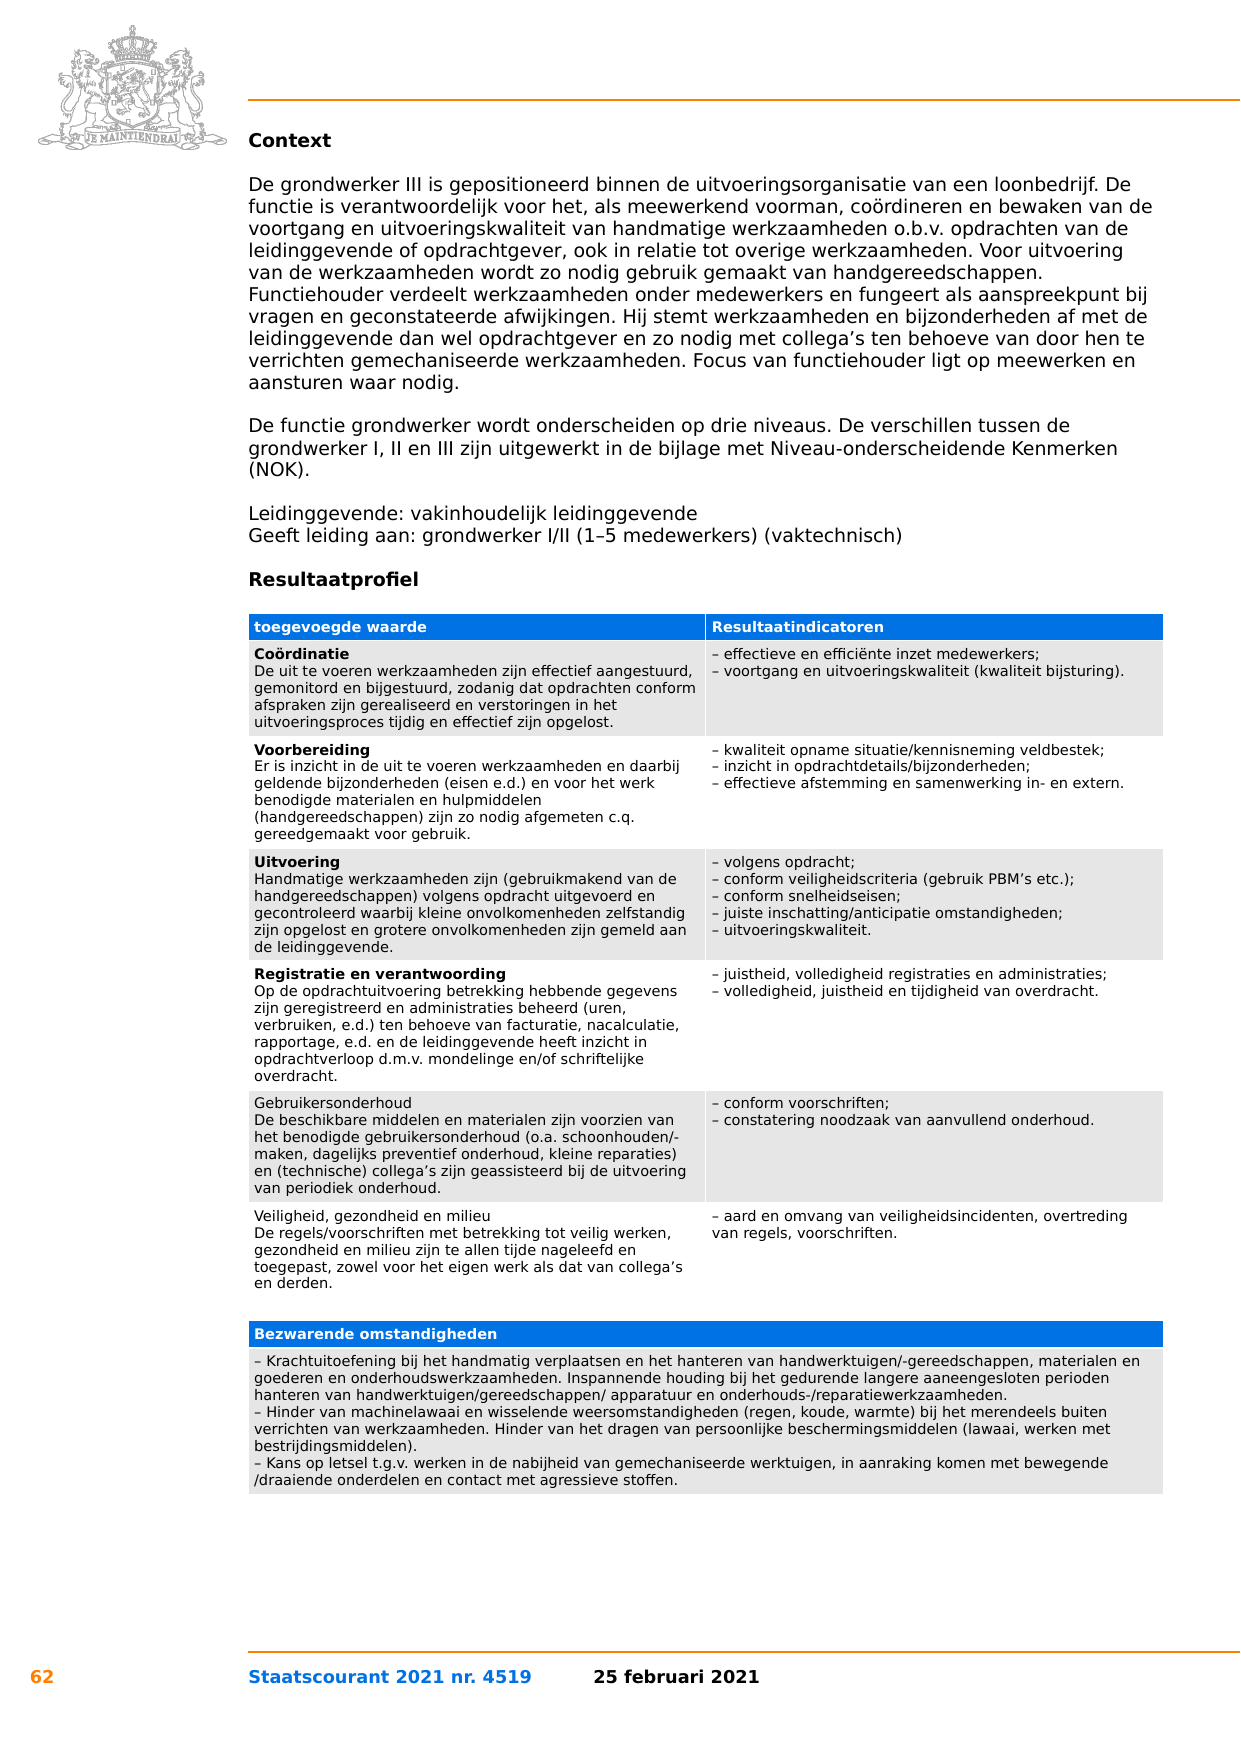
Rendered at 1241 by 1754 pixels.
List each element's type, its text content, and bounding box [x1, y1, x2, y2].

table_cell – effectieve en efficiënte inzet medewerkers; – voortgang en uitvoeringskwaliteit (kwaliteit bijsturing). [706, 641, 1163, 736]
table_cell Veiligheid, gezondheid en milieu De regels/voorschriften met betrekking tot veilig werken, gezondheid en milieu zijn te allen tijde nageleefd en toegepast, zowel voor het eigen werk als dat van collega’s en derden. [249, 1203, 705, 1297]
text Geeft leiding aan: grondwerker I/II (1–5 medewerkers) (vaktechnisch) [248, 525, 1163, 547]
table_cell Coördinatie De uit te voeren werkzaamheden zijn effectief aangestuurd, gemonitord en bijgestuurd, zodanig dat opdrachten conform afspraken zijn gerealiseerd en verstoringen in het uitvoeringsproces tijdig en effectief zijn opgelost. [249, 641, 705, 736]
table_header Resultaatindicatoren [706, 614, 1163, 640]
table_cell – volgens opdracht; – conform veiligheidscriteria (gebruik PBM’s etc.); – conform snelheidseisen; – juiste inschatting/anticipatie omstandigheden; – uitvoeringskwaliteit. [706, 849, 1163, 960]
picture [38, 25, 227, 150]
text De grondwerker III is gepositioneerd binnen de uitvoeringsorganisatie van een loonbedrijf. De functie is verantwoordelijk voor het, als meewerkend voorman, coördineren en bewaken van de voortgang en uitvoeringskwaliteit van handmatige werkzaamheden o.b.v. opdrachten van de leidinggevende of opdrachtgever, ook in relatie tot overige werkzaamheden. Voor uitvoering van de werkzaamheden wordt zo nodig gebruik gemaakt van handgereedschappen. Functiehouder verdeelt werkzaamheden onder medewerkers en fungeert als aanspreekpunt bij vragen en geconstateerde afwijkingen. Hij stemt werkzaamheden en bijzonderheden af met de leidinggevende dan wel opdrachtgever en zo nodig met collega’s ten behoeve van door hen te verrichten gemechaniseerde werkzaamheden. Focus van functiehouder ligt op meewerken en aansturen waar nodig. [248, 174, 1163, 393]
table_cell Uitvoering Handmatige werkzaamheden zijn (gebruikmakend van de handgereedschappen) volgens opdracht uitgevoerd en gecontroleerd waarbij kleine onvolkomenheden zelfstandig zijn opgelost en grotere onvolkomenheden zijn gemeld aan de leidinggevende. [249, 849, 705, 960]
text De functie grondwerker wordt onderscheiden op drie niveaus. De verschillen tussen de grondwerker I, II en III zijn uitgewerkt in de bijlage met Niveau-onderscheidende Kenmerken (NOK). [248, 415, 1163, 481]
subtitle Context [248, 130, 1163, 152]
table_cell – aard en omvang van veiligheidsincidenten, overtreding van regels, voorschriften. [706, 1203, 1163, 1297]
table_cell Voorbereiding Er is inzicht in de uit te voeren werkzaamheden en daarbij geldende bijzonderheden (eisen e.d.) en voor het werk benodigde materialen en hulpmiddelen (handgereedschappen) zijn zo nodig afgemeten c.q. gereedgemaakt voor gebruik. [249, 737, 705, 848]
table_cell – juistheid, volledigheid registraties en administraties; – volledigheid, juistheid en tijdigheid van overdracht. [706, 961, 1163, 1089]
table_cell Gebruikersonderhoud De beschikbare middelen en materialen zijn voorzien van het benodigde gebruikersonderhoud (o.a. schoonhouden/-maken, dagelijks preventief onderhoud, kleine reparaties) en (technische) collega’s zijn geassisteerd bij de uitvoering van periodiek onderhoud. [249, 1091, 705, 1202]
table_header toegevoegde waarde [249, 614, 705, 640]
table_cell – Krachtuitoefening bij het handmatig verplaatsen en het hanteren van handwerktuigen/-gereedschappen, materialen en goederen en onderhoudswerkzaamheden. Inspannende houding bij het gedurende langere aaneengesloten perioden hanteren van handwerktuigen/gereedschappen/ apparatuur en onderhouds-/reparatiewerkzaamheden. – Hinder van machinelawaai en wisselende weersomstandigheden (regen, koude, warmte) bij het merendeels buiten verrichten van werkzaamheden. Hinder van het dragen van persoonlijke beschermingsmiddelen (lawaai, werken met bestrijdingsmiddelen). – Kans op letsel t.g.v. werken in de nabijheid van gemechaniseerde werktuigen, in aanraking komen met bewegende /draaiende onderdelen en contact met agressieve stoffen. [249, 1349, 1163, 1494]
table_cell Registratie en verantwoording Op de opdrachtuitvoering betrekking hebbende gegevens zijn geregistreerd en administraties beheerd (uren, verbruiken, e.d.) ten behoeve van facturatie, nacalculatie, rapportage, e.d. en de leidinggevende heeft inzicht in opdrachtverloop d.m.v. mondelinge en/of schriftelijke overdracht. [249, 961, 705, 1089]
table_header Bezwarende omstandigheden [249, 1321, 1163, 1347]
text Leidinggevende: vakinhoudelijk leidinggevende [248, 503, 1163, 525]
table_cell – conform voorschriften; – constatering noodzaak van aanvullend onderhoud. [706, 1091, 1163, 1202]
table_cell – kwaliteit opname situatie/kennisneming veldbestek; – inzicht in opdrachtdetails/bijzonderheden; – effectieve afstemming en samenwerking in- en extern. [706, 737, 1163, 848]
subtitle Resultaatprofiel [248, 569, 1163, 591]
